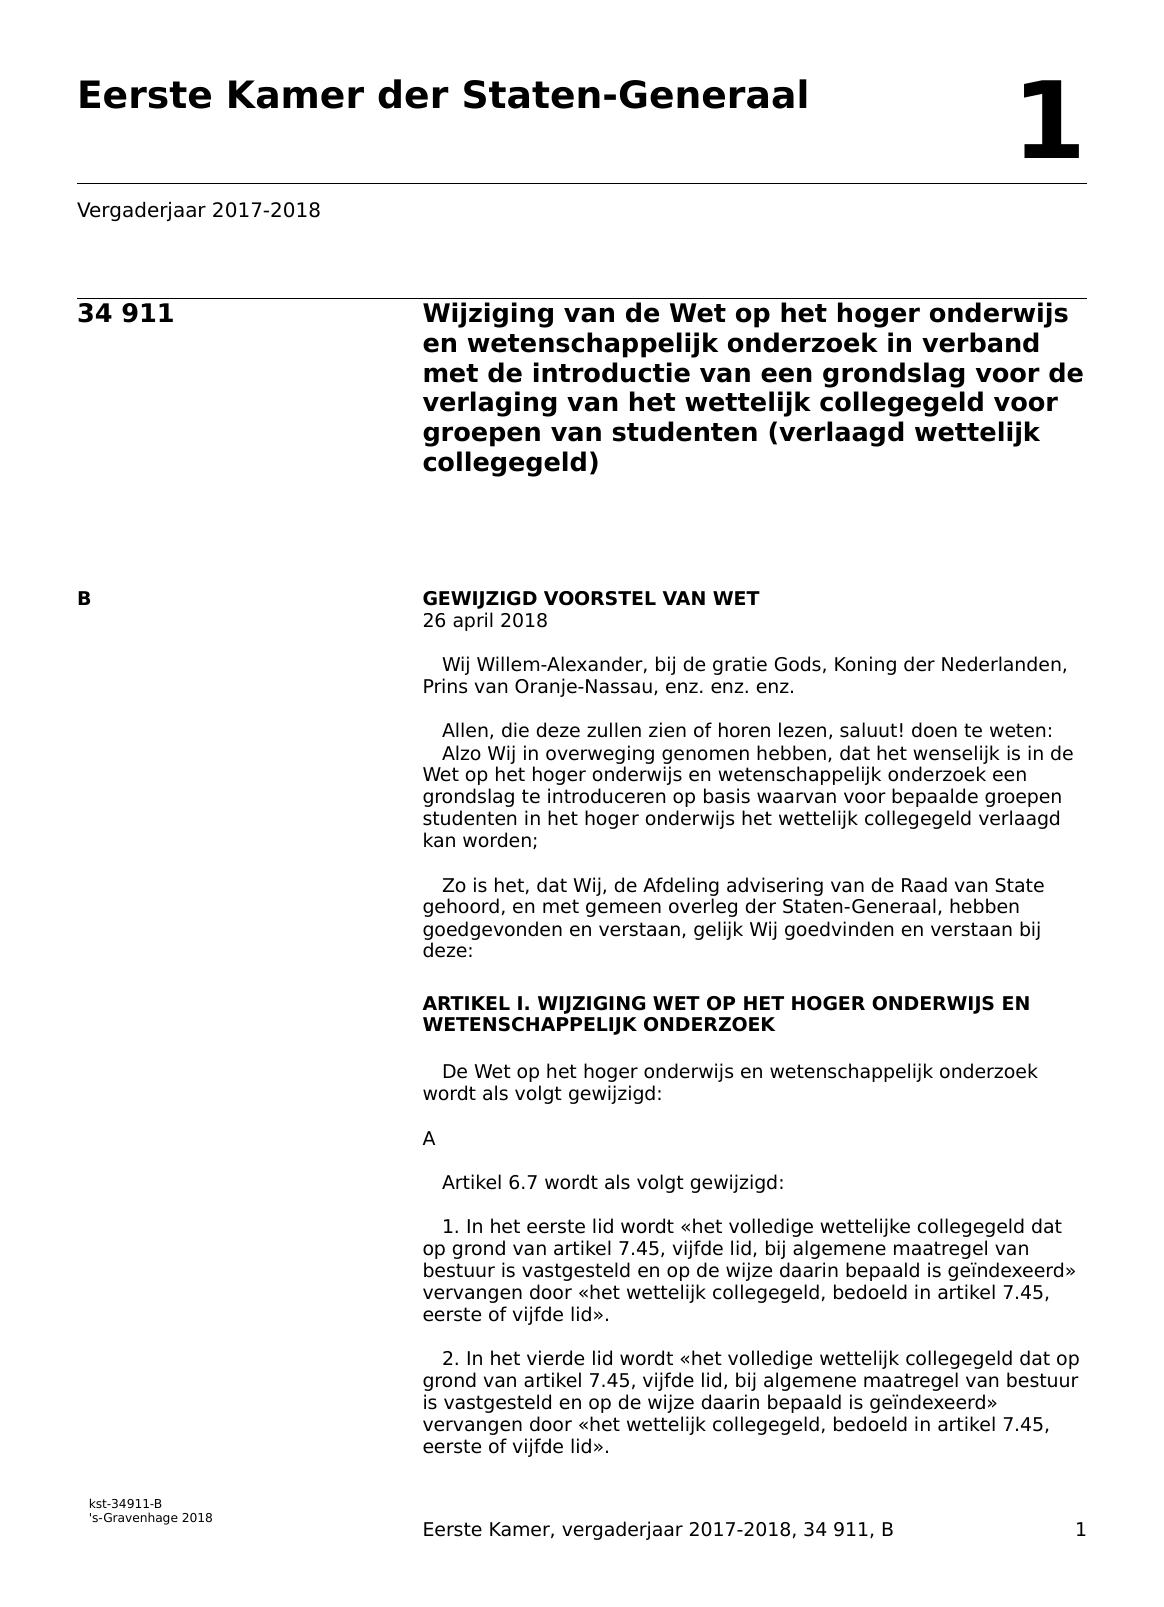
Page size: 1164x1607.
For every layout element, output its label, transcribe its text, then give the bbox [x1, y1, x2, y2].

text 26 april 2018 [422, 610, 1087, 632]
text Artikel 6.7 wordt als volgt gewijzigd: [422, 1172, 1087, 1194]
text De Wet op het hoger onderwijs en wetenschappelijk onderzoek wordt als volgt gewijzigd: [422, 1061, 1087, 1105]
text Alzo Wij in overweging genomen hebben, dat het wenselijk is in de Wet op het hoger onderwijs en wetenschappelijk onderzoek een grondslag te introduceren op basis waarvan voor bepaalde groepen studenten in het hoger onderwijs het wettelijk collegegeld verlaagd kan worden; [422, 742, 1087, 852]
text Wij Willem-Alexander, bij de gratie Gods, Koning der Nederlanden, Prins van Oranje-Nassau, enz. enz. enz. [422, 654, 1087, 698]
table_header 1 [886, 59, 1087, 183]
text 2. In het vierde lid wordt «het volledige wettelijk collegegeld dat op grond van artikel 7.45, vijfde lid, bij algemene maatregel van bestuur is vastgesteld en op de wijze daarin bepaald is geïndexeerd» vervangen door «het wettelijk collegegeld, bedoeld in artikel 7.45, eerste of vijfde lid». [422, 1348, 1087, 1458]
text 's-Gravenhage 2018 [88, 1511, 323, 1525]
text Allen, die deze zullen zien of horen lezen, saluut! doen te weten: [422, 720, 1087, 742]
text A [422, 1127, 1087, 1149]
text kst-34911-B [88, 1497, 323, 1511]
table_cell Vergaderjaar 2017-2018 [77, 184, 1087, 298]
text Zo is het, dat Wij, de Afdeling advisering van de Raad van State gehoord, en met gemeen overleg der Staten-Generaal, hebben goedgevonden en verstaan, gelijk Wij goedvinden en verstaan bij deze: [422, 874, 1087, 962]
text 1. In het eerste lid wordt «het volledige wettelijke collegegeld dat op grond van artikel 7.45, vijfde lid, bij algemene maatregel van bestuur is vastgesteld en op de wijze daarin bepaald is geïndexeerd» vervangen door «het wettelijk collegegeld, bedoeld in artikel 7.45, eerste of vijfde lid». [422, 1216, 1087, 1326]
subtitle B GEWIJZIGD VOORSTEL VAN WET [77, 588, 1087, 610]
table_header Eerste Kamer der Staten-Generaal [77, 59, 886, 183]
subtitle 34 911 Wijziging van de Wet op het hoger onderwijs en wetenschappelijk onderzoek in verband met de introductie van een grondslag voor de verlaging van het wettelijk collegegeld voor groepen van studenten (verlaagd wettelijk collegegeld) [77, 299, 1087, 477]
subtitle ARTIKEL I. WIJZIGING WET OP HET HOGER ONDERWIJS EN WETENSCHAPPELIJK ONDERZOEK [422, 992, 1087, 1036]
